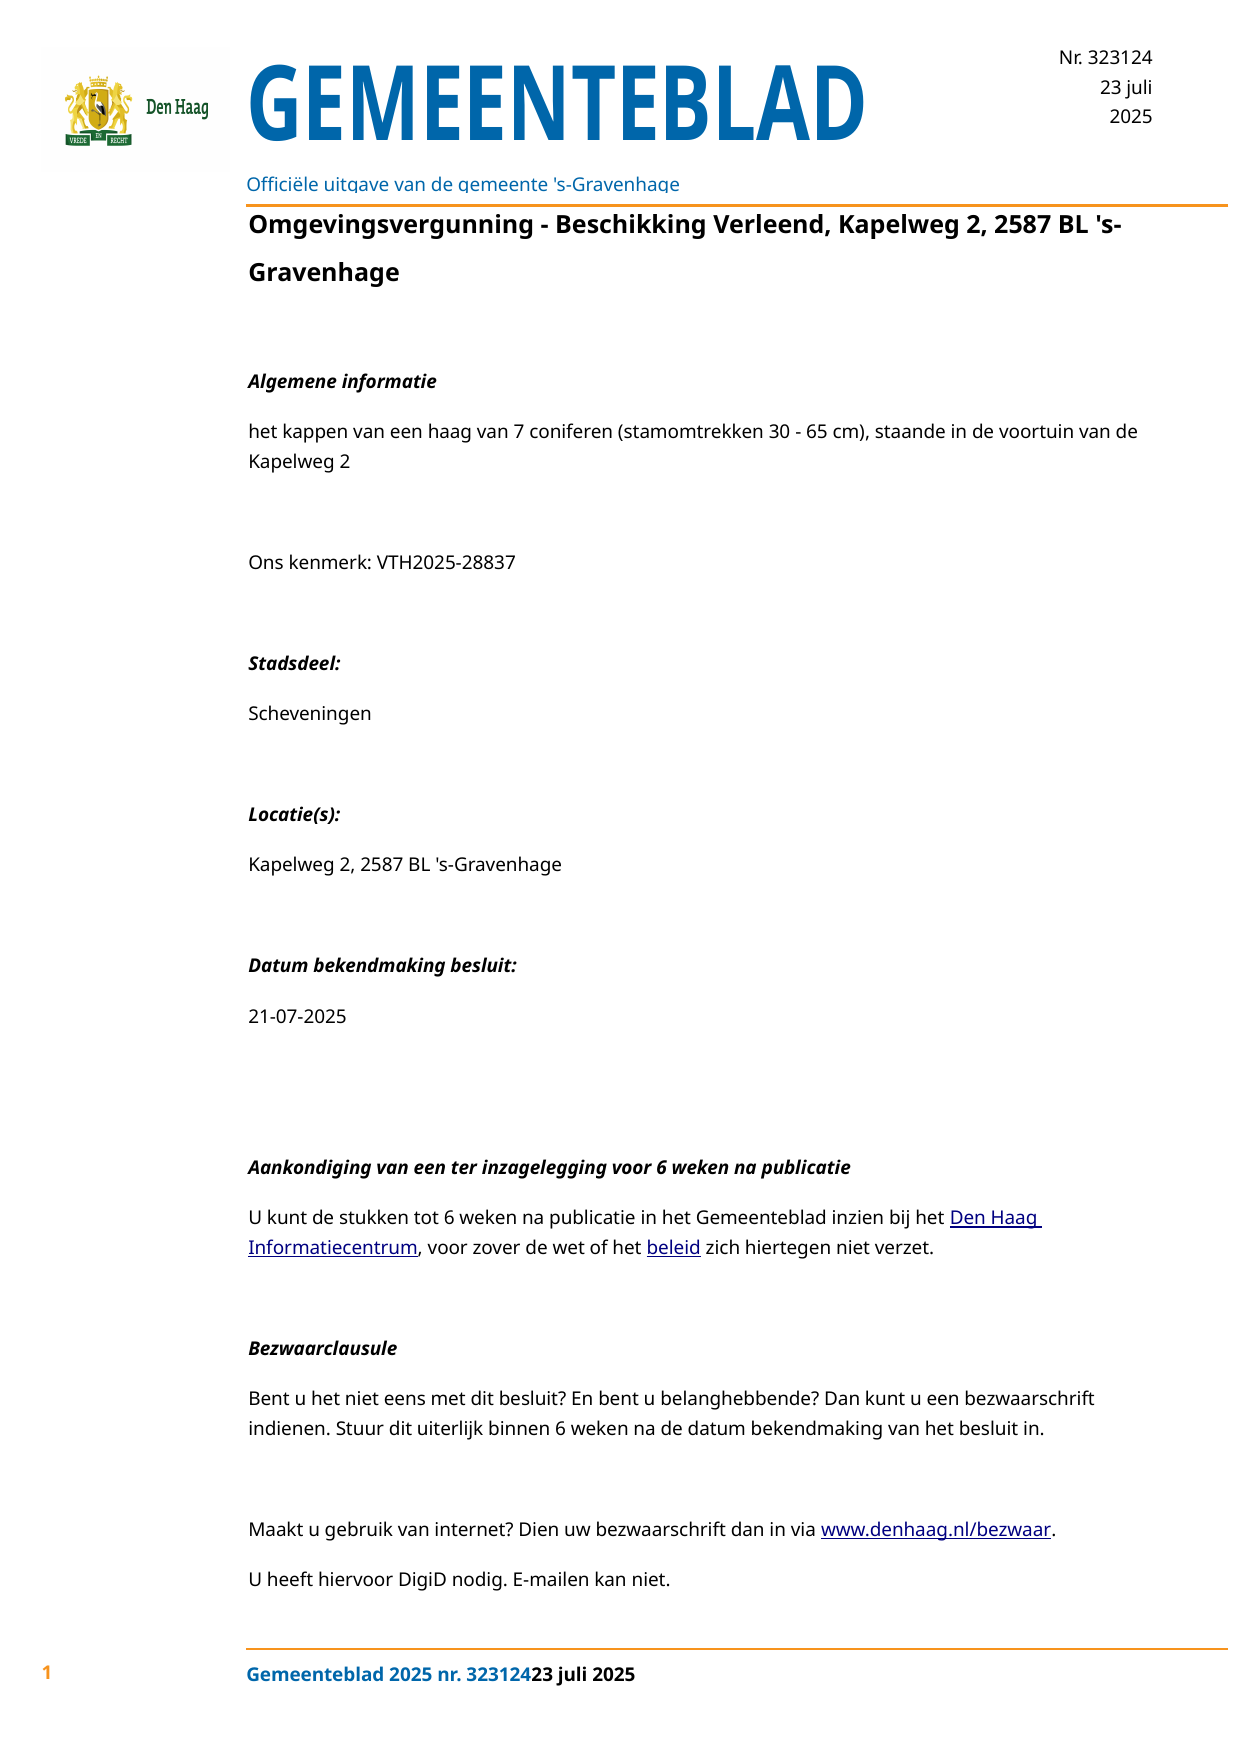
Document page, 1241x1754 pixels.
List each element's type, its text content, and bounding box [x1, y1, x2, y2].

text Kapelweg 2, 2587 BL 's-Gravenhage [248, 852, 1152, 877]
text Aankondiging van een ter inzagelegging voor 6 weken na publicatie [248, 1154, 1152, 1180]
text Locatie(s): [248, 801, 1152, 827]
text Ons kenmerk: VTH2025-28837 [248, 549, 1152, 575]
text Omgevingsvergunning - Beschikking Verleend, Kapelweg 2, 2587 BL 's-Gravenhage [248, 207, 1152, 288]
text Bezwaarclausule [248, 1335, 1152, 1361]
text Algemene informatie [248, 368, 1152, 394]
text Scheveningen [248, 700, 1152, 726]
text U kunt de stukken tot 6 weken na publicatie in het Gemeenteblad inzien bij het Den Haag Informatiecentrum, voor zover de wet of het beleid zich hiertegen niet verzet. [248, 1204, 1152, 1260]
text Datum bekendmaking besluit: [248, 952, 1152, 978]
text 21-07-2025 [248, 1003, 1152, 1029]
text het kappen van een haag van 7 coniferen (stamomtrekken 30 - 65 cm), staande in de voortuin van de Kapelweg 2 [248, 419, 1152, 474]
text Stadsdeel: [248, 650, 1152, 676]
text Maakt u gebruik van internet? Dien uw bezwaarschrift dan in via www.denhaag.nl/bezwaar. [248, 1516, 1152, 1542]
text Bent u het niet eens met dit besluit? En bent u belanghebbende? Dan kunt u een bezwaarschrift indienen. Stuur dit uiterlijk binnen 6 weken na de datum bekendmaking van het besluit in. [248, 1385, 1152, 1441]
text U heeft hiervoor DigiD nodig. E-mailen kan niet. [248, 1566, 1152, 1592]
picture [41, 47, 231, 172]
